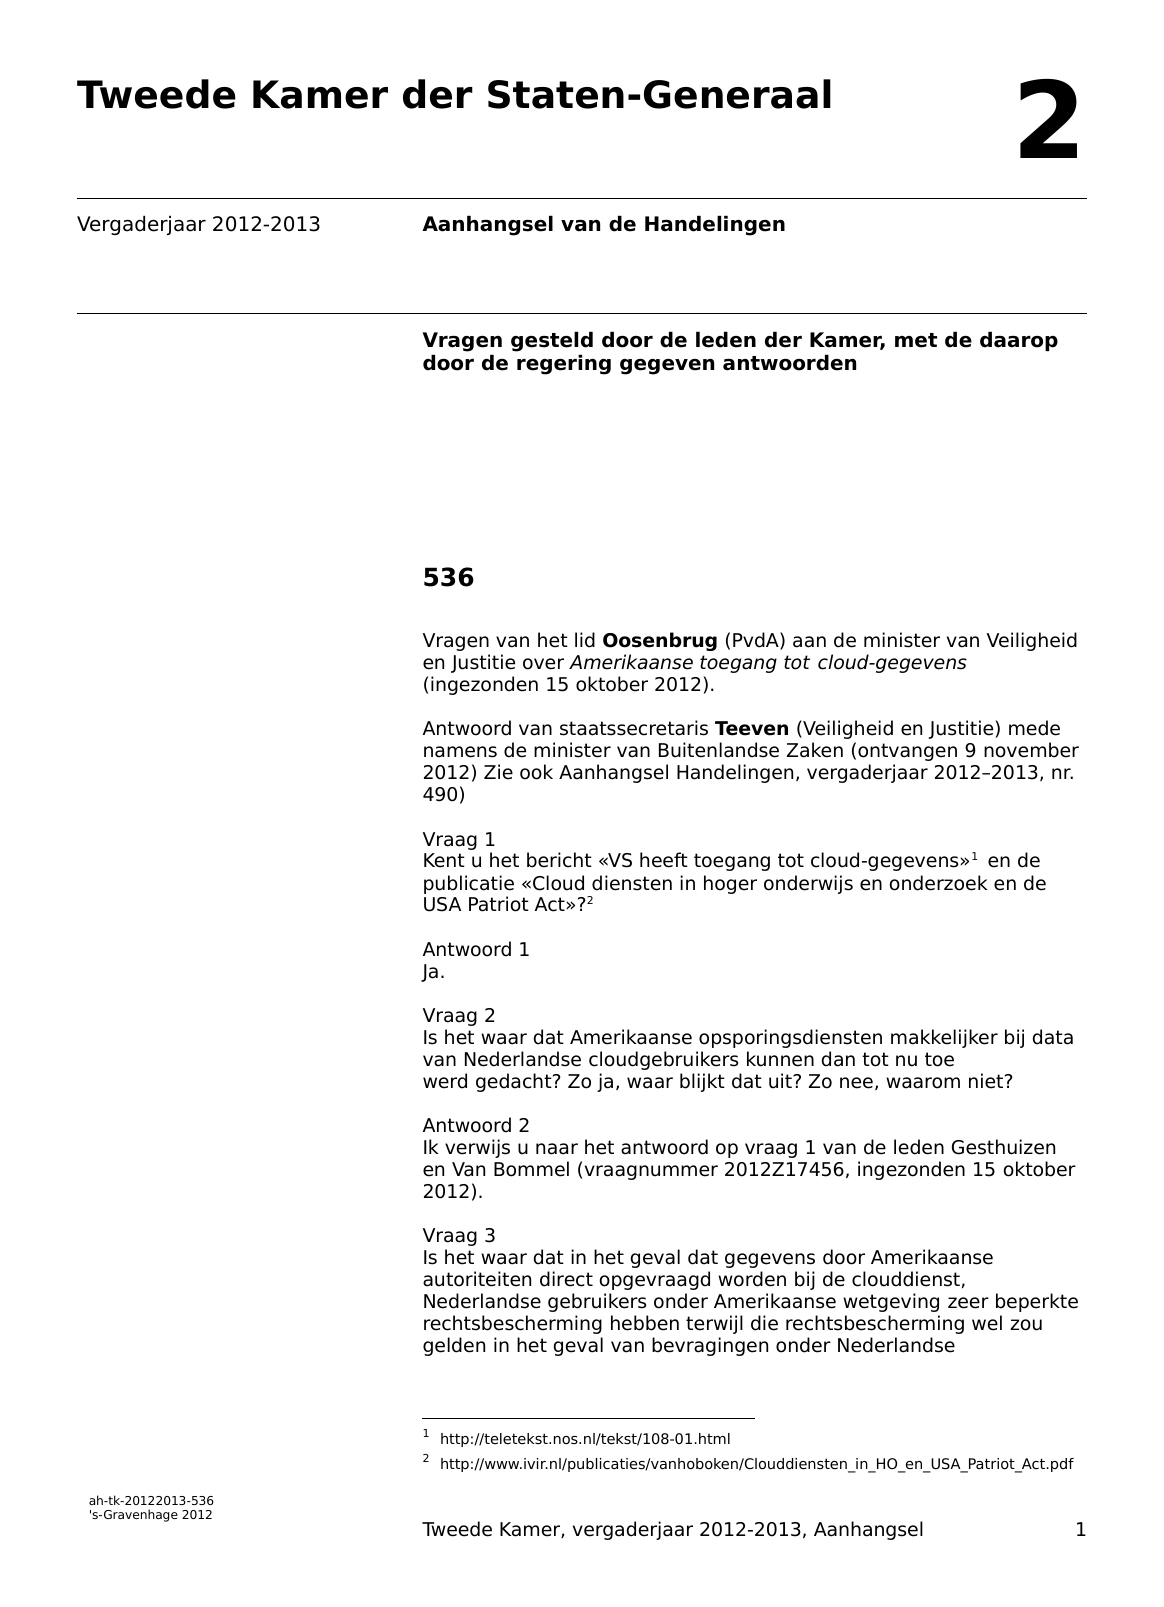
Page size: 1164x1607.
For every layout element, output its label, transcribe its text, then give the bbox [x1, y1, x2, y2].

text http://www.ivir.nl/publicaties/vanhoboken/Clouddiensten_in_HO_en_USA_Patriot_Act.pdf [422, 1452, 1087, 1474]
table_cell Vragen gesteld door de leden der Kamer, met de daarop door de regering gegeven antwoorden [422, 314, 1087, 375]
table_header 2 [886, 59, 1087, 198]
text http://teletekst.nos.nl/tekst/108-01.html [422, 1427, 1087, 1449]
text Vraag 1 [422, 828, 1087, 850]
table_cell Aanhangsel van de Handelingen [422, 199, 1087, 313]
table_cell [77, 314, 422, 375]
text Antwoord 2 [422, 1115, 1087, 1137]
text 536 [422, 563, 1087, 592]
table_cell Vergaderjaar 2012-2013 [77, 199, 422, 313]
text Kent u het bericht «VS heeft toegang tot cloud-gegevens» en de publicatie «Cloud diensten in hoger onderwijs en onderzoek en de USA Patriot Act»? [422, 850, 1087, 916]
text Is het waar dat in het geval dat gegevens door Amerikaanse autoriteiten direct opgevraagd worden bij de clouddienst, Nederlandse gebruikers onder Amerikaanse wetgeving zeer beperkte rechtsbescherming hebben terwijl die rechtsbescherming wel zou gelden in het geval van bevragingen onder Nederlandse [422, 1247, 1087, 1357]
text Is het waar dat Amerikaanse opsporingsdiensten makkelijker bij data van Nederlandse cloudgebruikers kunnen dan tot nu toe werd gedacht? Zo ja, waar blijkt dat uit? Zo nee, waarom niet? [422, 1027, 1087, 1093]
text Vragen van het lid Oosenbrug (PvdA) aan de minister van Veiligheid en Justitie over Amerikaanse toegang tot cloud-gegevens (ingezonden 15 oktober 2012). [422, 630, 1087, 696]
text Ja. [422, 961, 1087, 982]
text Vraag 3 [422, 1225, 1087, 1247]
text 's-Gravenhage 2012 [88, 1508, 323, 1522]
text Vraag 2 [422, 1005, 1087, 1027]
text ah-tk-20122013-536 [88, 1494, 323, 1508]
table_header Tweede Kamer der Staten-Generaal [77, 59, 886, 198]
text Ik verwijs u naar het antwoord op vraag 1 van de leden Gesthuizen en Van Bommel (vraagnummer 2012Z17456, ingezonden 15 oktober 2012). [422, 1137, 1087, 1203]
text Antwoord 1 [422, 938, 1087, 961]
text Antwoord van staatssecretaris Teeven (Veiligheid en Justitie) mede namens de minister van Buitenlandse Zaken (ontvangen 9 november 2012) Zie ook Aanhangsel Handelingen, vergaderjaar 2012–2013, nr. 490) [422, 718, 1087, 806]
